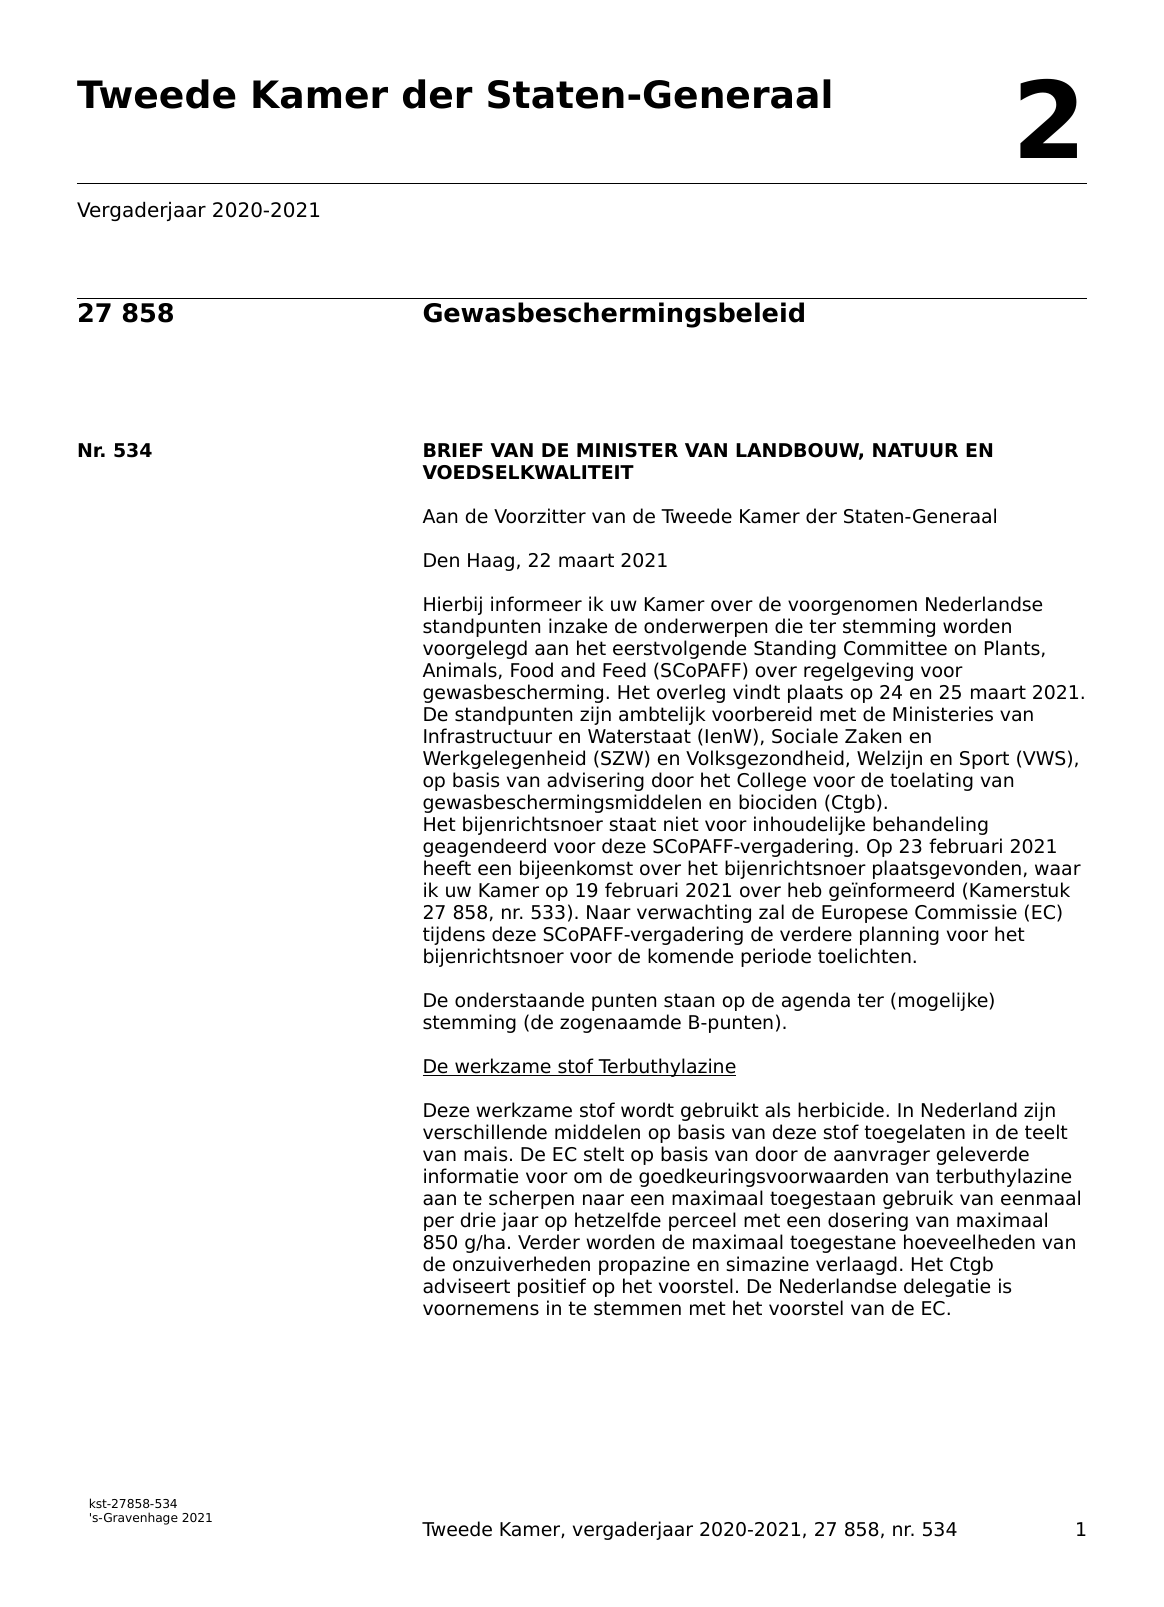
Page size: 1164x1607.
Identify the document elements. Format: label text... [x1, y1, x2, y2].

subtitle Nr. 534 BRIEF VAN DE MINISTER VAN LANDBOUW, NATUUR EN VOEDSELKWALITEIT [77, 440, 1087, 484]
table_header 2 [886, 59, 1087, 183]
text Hierbij informeer ik uw Kamer over de voorgenomen Nederlandse standpunten inzake de onderwerpen die ter stemming worden voorgelegd aan het eerstvolgende Standing Committee on Plants, Animals, Food and Feed (SCoPAFF) over regelgeving voor gewasbescherming. Het overleg vindt plaats op 24 en 25 maart 2021. De standpunten zijn ambtelijk voorbereid met de Ministeries van Infrastructuur en Waterstaat (IenW), Sociale Zaken en Werkgelegenheid (SZW) en Volksgezondheid, Welzijn en Sport (VWS), op basis van advisering door het College voor de toelating van gewasbeschermingsmiddelen en biociden (Ctgb). [422, 594, 1087, 814]
text De onderstaande punten staan op de agenda ter (mogelijke) stemming (de zogenaamde B-punten). [422, 990, 1087, 1034]
table_cell Vergaderjaar 2020-2021 [77, 184, 1087, 298]
text Aan de Voorzitter van de Tweede Kamer der Staten-Generaal [422, 506, 1087, 528]
table_header Tweede Kamer der Staten-Generaal [77, 59, 886, 183]
text Het bijenrichtsnoer staat niet voor inhoudelijke behandeling geagendeerd voor deze SCoPAFF-vergadering. Op 23 februari 2021 heeft een bijeenkomst over het bijenrichtsnoer plaatsgevonden, waar ik uw Kamer op 19 februari 2021 over heb geïnformeerd (Kamerstuk 27 858, nr. 533). Naar verwachting zal de Europese Commissie (EC) tijdens deze SCoPAFF-vergadering de verdere planning voor het bijenrichtsnoer voor de komende periode toelichten. [422, 814, 1087, 968]
subtitle De werkzame stof Terbuthylazine [422, 1056, 1087, 1078]
text kst-27858-534 [88, 1497, 323, 1511]
subtitle 27 858 Gewasbeschermingsbeleid [77, 299, 1087, 329]
text 's-Gravenhage 2021 [88, 1511, 323, 1525]
text Deze werkzame stof wordt gebruikt als herbicide. In Nederland zijn verschillende middelen op basis van deze stof toegelaten in de teelt van mais. De EC stelt op basis van door de aanvrager geleverde informatie voor om de goedkeuringsvoorwaarden van terbuthylazine aan te scherpen naar een maximaal toegestaan gebruik van eenmaal per drie jaar op hetzelfde perceel met een dosering van maximaal 850 g/ha. Verder worden de maximaal toegestane hoeveelheden van de onzuiverheden propazine en simazine verlaagd. Het Ctgb adviseert positief op het voorstel. De Nederlandse delegatie is voornemens in te stemmen met het voorstel van de EC. [422, 1100, 1087, 1320]
text Den Haag, 22 maart 2021 [422, 550, 1087, 572]
